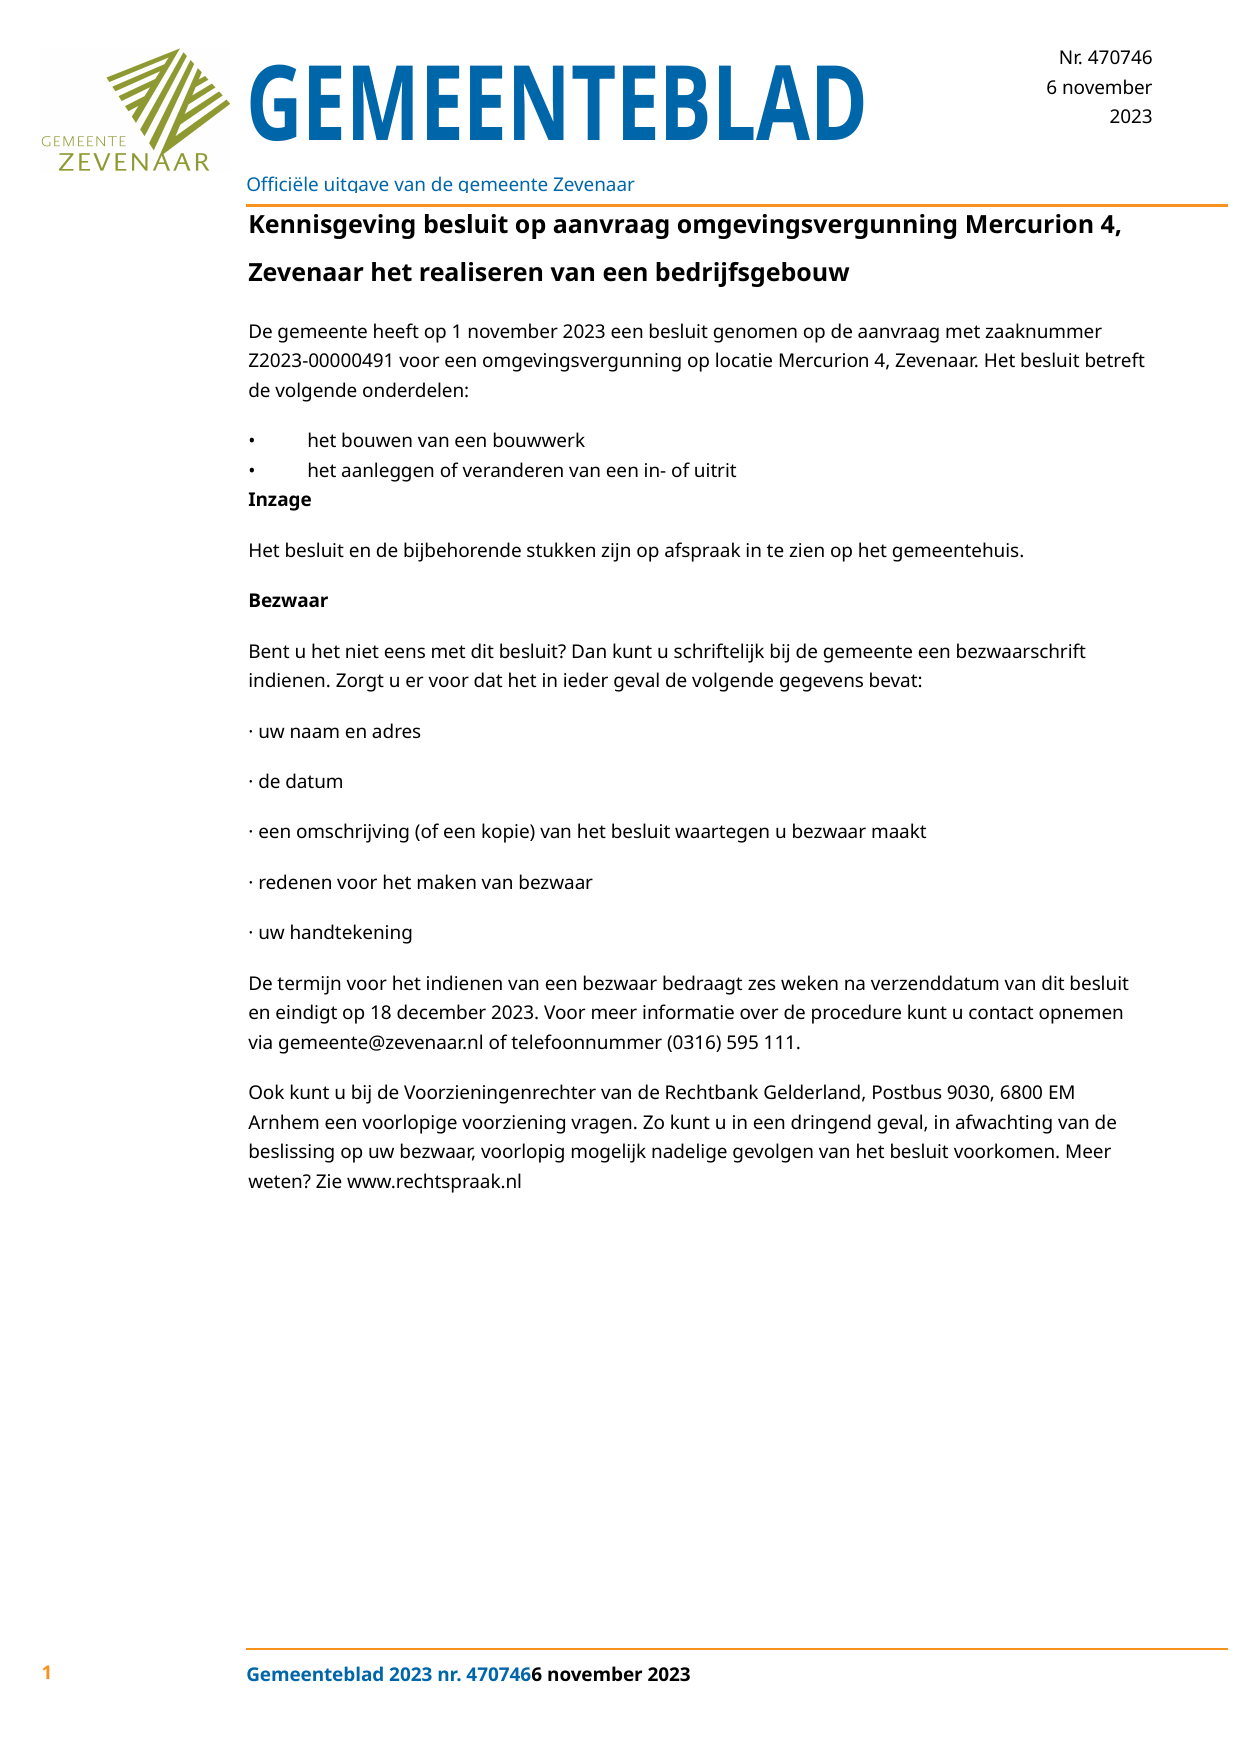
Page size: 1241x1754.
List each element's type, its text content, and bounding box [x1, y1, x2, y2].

text De gemeente heeft op 1 november 2023 een besluit genomen op de aanvraag met zaaknummer Z2023-00000491 voor een omgevingsvergunning op locatie Mercurion 4, Zevenaar. Het besluit betreft de volgende onderdelen: [248, 318, 1152, 403]
text Bent u het niet eens met dit besluit? Dan kunt u schriftelijk bij de gemeente een bezwaarschrift indienen. Zorgt u er voor dat het in ieder geval de volgende gegevens bevat: [248, 638, 1152, 693]
text · de datum [248, 768, 1152, 794]
text Inzage [248, 487, 1152, 512]
text Kennisgeving besluit op aanvraag omgevingsvergunning Mercurion 4, Zevenaar het realiseren van een bedrijfsgebouw [248, 207, 1152, 288]
text · uw naam en adres [248, 718, 1152, 744]
list het aanleggen of veranderen van een in- of uitrit [248, 457, 1152, 483]
list het bouwen van een bouwwerk [248, 427, 1152, 453]
text · uw handtekening [248, 919, 1152, 945]
text Bezwaar [248, 587, 1152, 613]
text Ook kunt u bij de Voorzieningenrechter van de Rechtbank Gelderland, Postbus 9030, 6800 EM Arnhem een voorlopige voorziening vragen. Zo kunt u in een dringend geval, in afwachting van de beslissing op uw bezwaar, voorlopig mogelijk nadelige gevolgen van het besluit voorkomen. Meer weten? Zie www.rechtspraak.nl [248, 1079, 1152, 1194]
text Het besluit en de bijbehorende stukken zijn op afspraak in te zien op het gemeentehuis. [248, 537, 1152, 563]
text · een omschrijving (of een kopie) van het besluit waartegen u bezwaar maakt [248, 819, 1152, 844]
picture [41, 47, 231, 172]
text · redenen voor het maken van bezwaar [248, 869, 1152, 895]
text De termijn voor het indienen van een bezwaar bedraagt zes weken na verzenddatum van dit besluit en eindigt op 18 december 2023. Voor meer informatie over de procedure kunt u contact opnemen via gemeente@zevenaar.nl of telefoonnummer (0316) 595 111. [248, 970, 1152, 1055]
